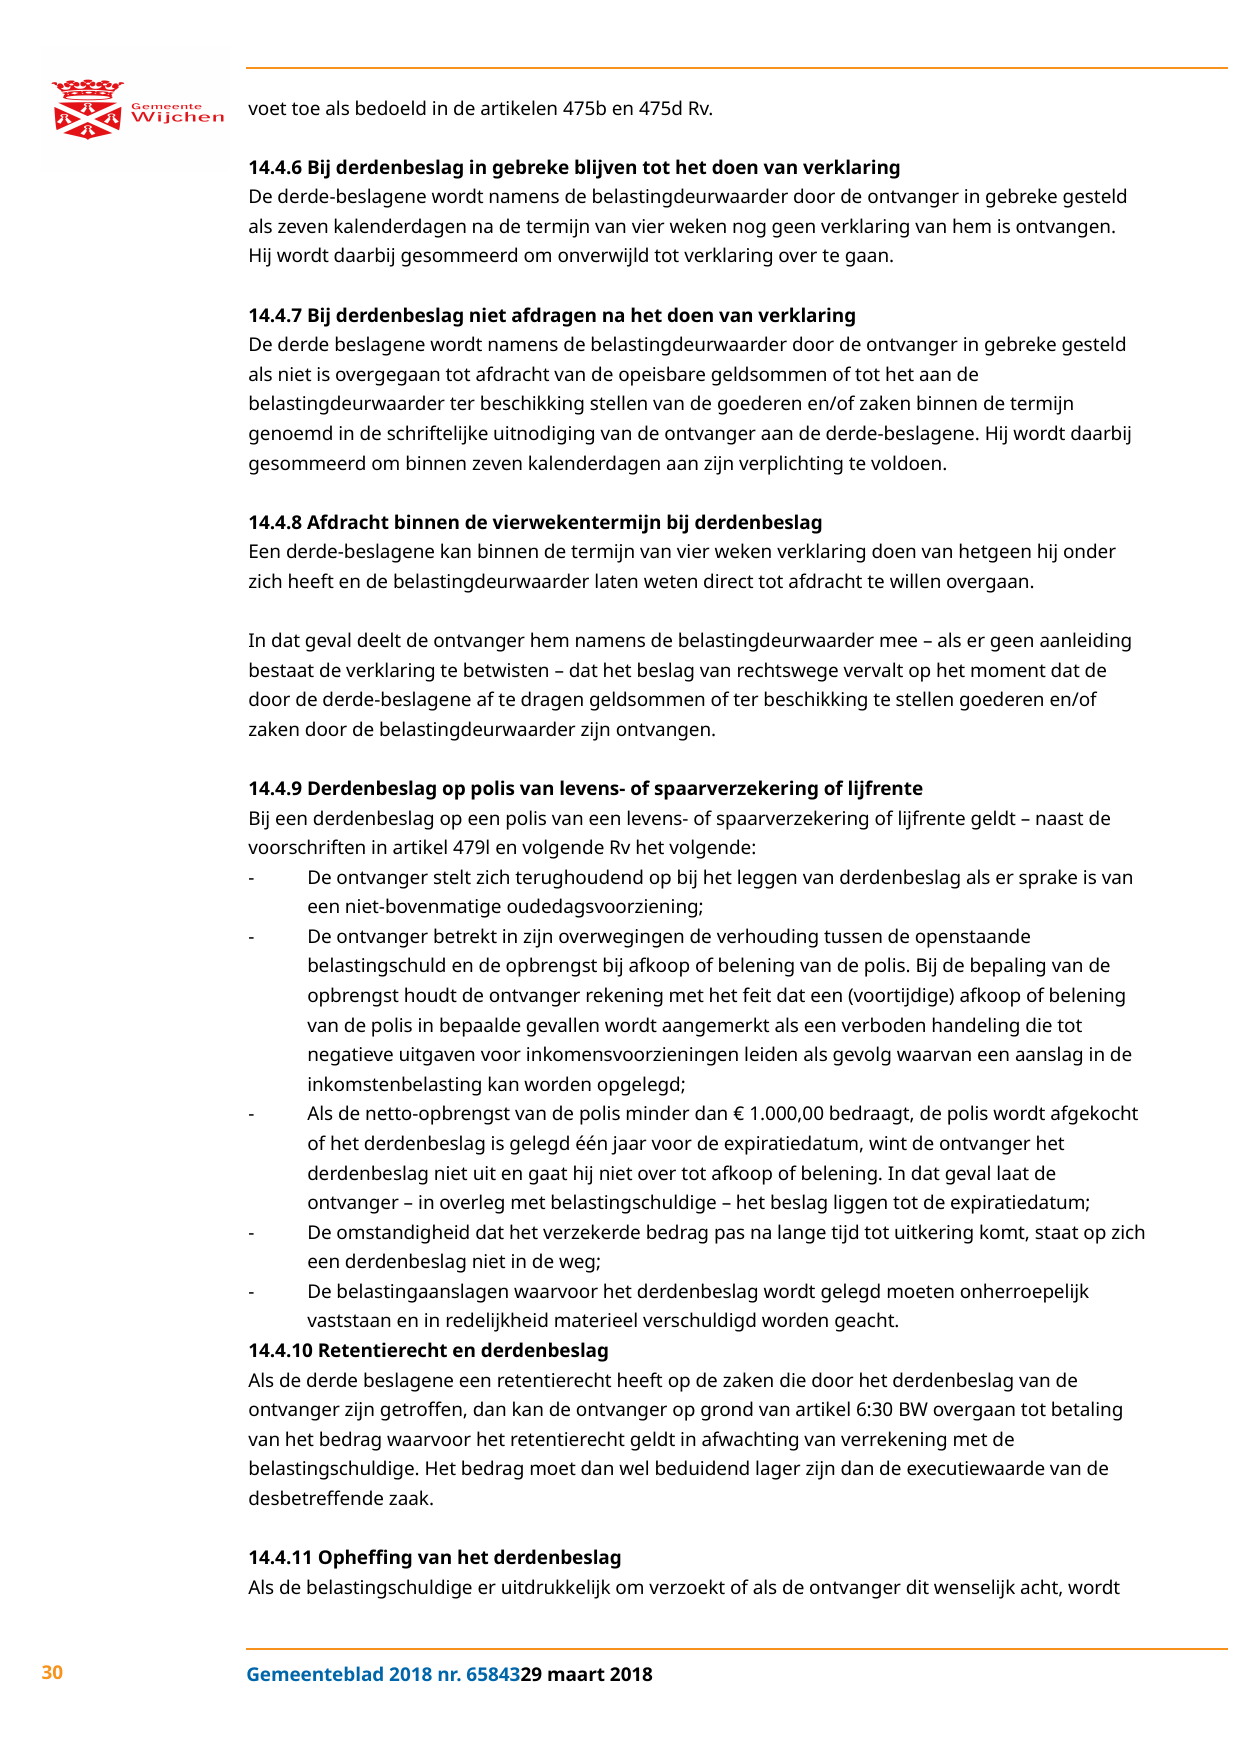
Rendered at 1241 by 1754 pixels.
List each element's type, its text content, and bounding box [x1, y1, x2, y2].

list Als de netto-opbrengst van de polis minder dan € 1.000,00 bedraagt, de polis wordt afgekocht of het derdenbeslag is gelegd één jaar voor de expiratiedatum, wint de ontvanger het derdenbeslag niet uit en gaat hij niet over tot afkoop of belening. In dat geval laat de ontvanger – in overleg met belastingschuldige – het beslag liggen tot de expiratiedatum; [248, 1101, 1152, 1215]
picture [41, 47, 231, 172]
text Als de belastingschuldige er uitdrukkelijk om verzoekt of als de ontvanger dit wenselijk acht, wordt [248, 1574, 1152, 1600]
text 14.4.9 Derdenbeslag op polis van levens- of spaarverzekering of lijfrente [248, 775, 1152, 801]
list De ontvanger stelt zich terughoudend op bij het leggen van derdenbeslag als er sprake is van een niet-bovenmatige oudedagsvoorziening; [248, 864, 1152, 919]
text 14.4.10 Retentierecht en derdenbeslag [248, 1337, 1152, 1363]
text De derde beslagene wordt namens de belastingdeurwaarder door de ontvanger in gebreke gesteld als niet is overgegaan tot afdracht van de opeisbare geldsommen of tot het aan de belastingdeurwaarder ter beschikking stellen van de goederen en/of zaken binnen de termijn genoemd in de schriftelijke uitnodiging van de ontvanger aan de derde-beslagene. Hij wordt daarbij gesommeerd om binnen zeven kalenderdagen aan zijn verplichting te voldoen. [248, 331, 1152, 476]
text 14.4.11 Opheffing van het derdenbeslag [248, 1544, 1152, 1570]
list De ontvanger betrekt in zijn overwegingen de verhouding tussen de openstaande belastingschuld en de opbrengst bij afkoop of belening van de polis. Bij de bepaling van de opbrengst houdt de ontvanger rekening met het feit dat een (voortijdige) afkoop of belening van de polis in bepaalde gevallen wordt aangemerkt als een verboden handeling die tot negatieve uitgaven voor inkomensvoorzieningen leiden als gevolg waarvan een aanslag in de inkomstenbelasting kan worden opgelegd; [248, 923, 1152, 1097]
text In dat geval deelt de ontvanger hem namens de belastingdeurwaarder mee – als er geen aanleiding bestaat de verklaring te betwisten – dat het beslag van rechtswege vervalt op het moment dat de door de derde-beslagene af te dragen geldsommen of ter beschikking te stellen goederen en/of zaken door de belastingdeurwaarder zijn ontvangen. [248, 627, 1152, 742]
text Hij wordt daarbij gesommeerd om onverwijld tot verklaring over te gaan. [248, 243, 1152, 268]
text voet toe als bedoeld in de artikelen 475b en 475d Rv. [248, 95, 1152, 121]
text Een derde-beslagene kan binnen de termijn van vier weken verklaring doen van hetgeen hij onder zich heeft en de belastingdeurwaarder laten weten direct tot afdracht te willen overgaan. [248, 538, 1152, 594]
list De omstandigheid dat het verzekerde bedrag pas na lange tijd tot uitkering komt, staat op zich een derdenbeslag niet in de weg; [248, 1219, 1152, 1274]
text 14.4.8 Afdracht binnen de vierwekentermijn bij derdenbeslag [248, 509, 1152, 535]
text 14.4.6 Bij derdenbeslag in gebreke blijven tot het doen van verklaring [248, 154, 1152, 180]
text 14.4.7 Bij derdenbeslag niet afdragen na het doen van verklaring [248, 302, 1152, 328]
list De belastingaanslagen waarvoor het derdenbeslag wordt gelegd moeten onherroepelijk vaststaan en in redelijkheid materieel verschuldigd worden geacht. [248, 1278, 1152, 1333]
text De derde-beslagene wordt namens de belastingdeurwaarder door de ontvanger in gebreke gesteld als zeven kalenderdagen na de termijn van vier weken nog geen verklaring van hem is ontvangen. [248, 183, 1152, 239]
text Als de derde beslagene een retentierecht heeft op de zaken die door het derdenbeslag van de ontvanger zijn getroffen, dan kan de ontvanger op grond van artikel 6:30 BW overgaan tot betaling van het bedrag waarvoor het retentierecht geldt in afwachting van verrekening met de belastingschuldige. Het bedrag moet dan wel beduidend lager zijn dan de executiewaarde van de desbetreffende zaak. [248, 1367, 1152, 1511]
text Bij een derdenbeslag op een polis van een levens- of spaarverzekering of lijfrente geldt – naast de voorschriften in artikel 479l en volgende Rv het volgende: [248, 805, 1152, 860]
